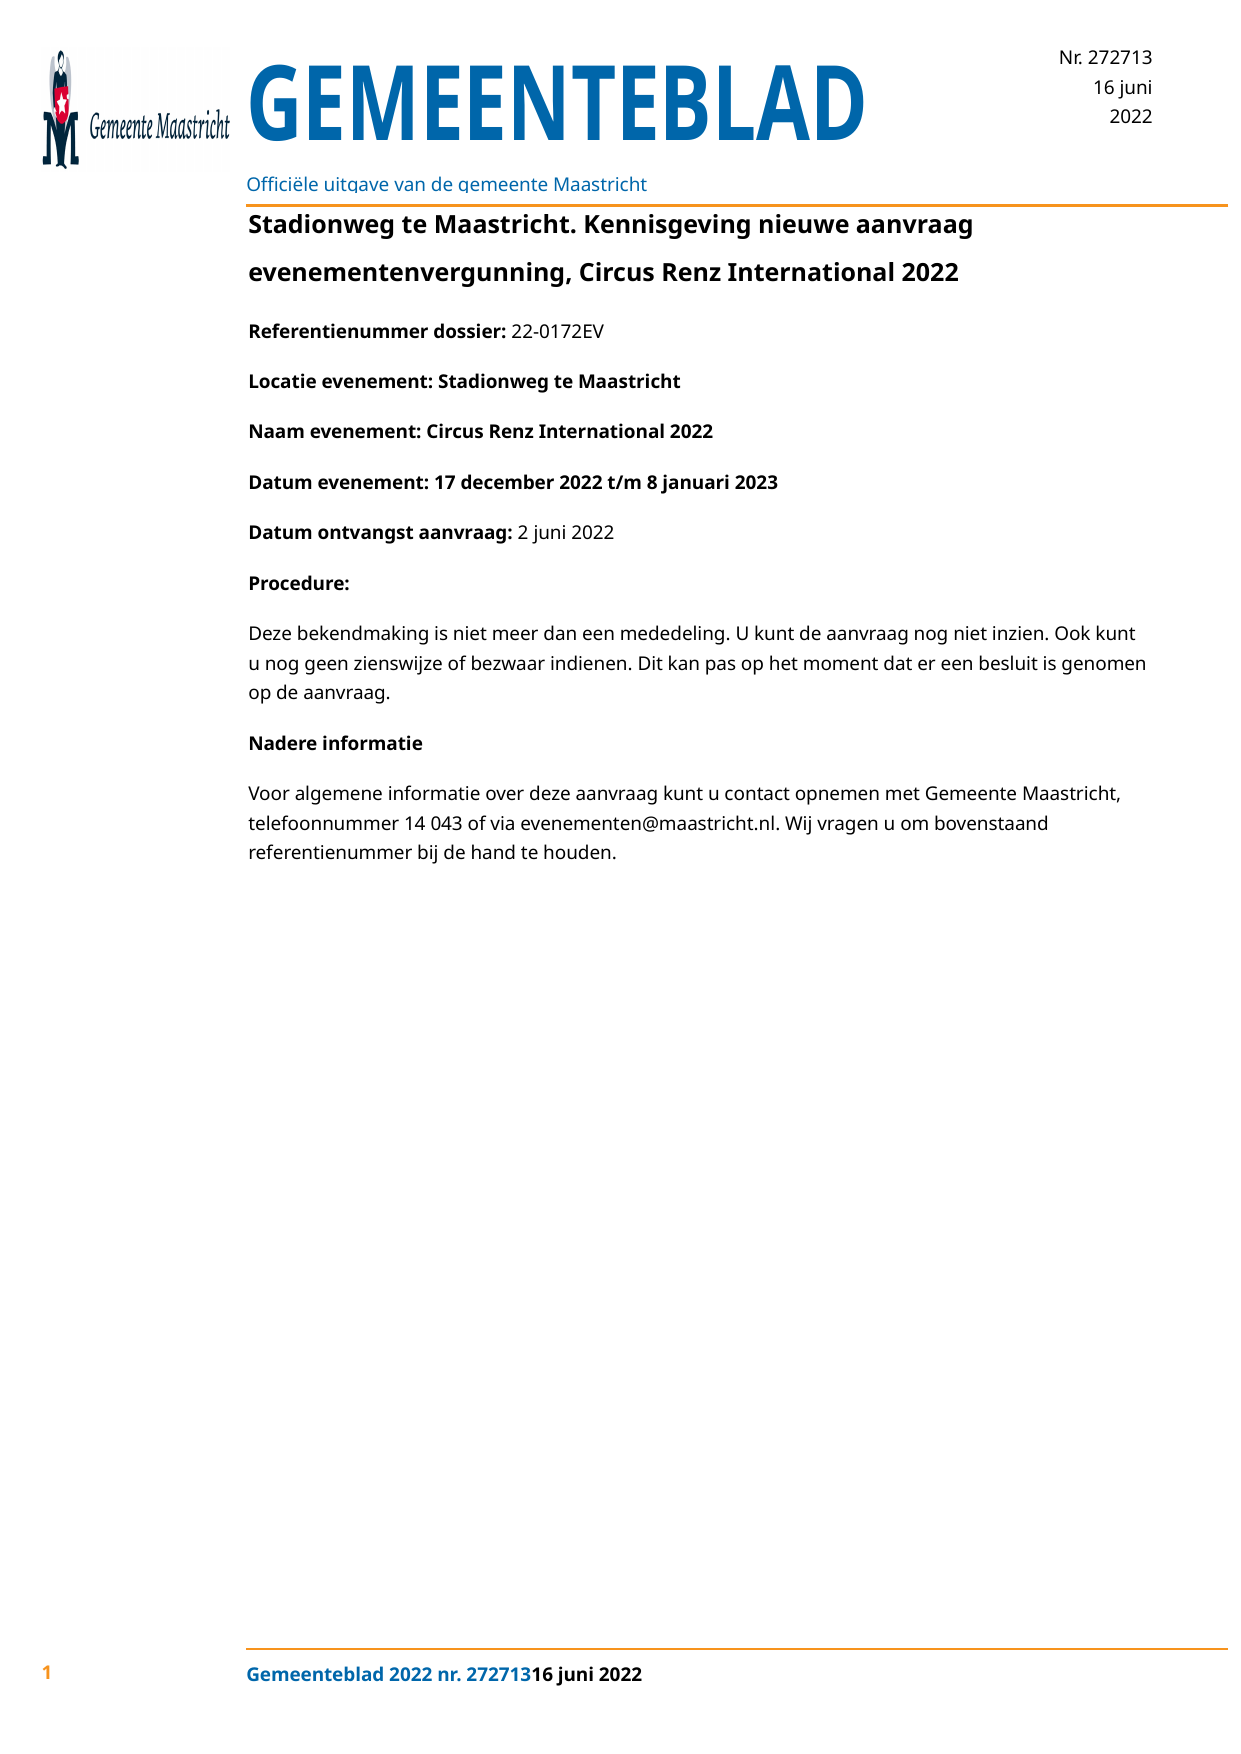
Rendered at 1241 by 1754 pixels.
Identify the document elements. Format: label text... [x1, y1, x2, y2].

text Naam evenement: Circus Renz International 2022 [248, 419, 1152, 444]
text Voor algemene informatie over deze aanvraag kunt u contact opnemen met Gemeente Maastricht, telefoonnummer 14 043 of via evenementen@maastricht.nl. Wij vragen u om bovenstaand referentienummer bij de hand te houden. [248, 780, 1152, 865]
text Locatie evenement: Stadionweg te Maastricht [248, 368, 1152, 394]
text Nadere informatie [248, 730, 1152, 756]
text Referentienummer dossier: 22-0172EV [248, 318, 1152, 344]
text Stadionweg te Maastricht. Kennisgeving nieuwe aanvraag evenementenvergunning, Circus Renz International 2022 [248, 207, 1152, 288]
text Procedure: [248, 570, 1152, 596]
text Datum ontvangst aanvraag: 2 juni 2022 [248, 519, 1152, 545]
picture [41, 47, 231, 172]
text Deze bekendmaking is niet meer dan een mededeling. U kunt de aanvraag nog niet inzien. Ook kunt u nog geen zienswijze of bezwaar indienen. Dit kan pas op het moment dat er een besluit is genomen op de aanvraag. [248, 620, 1152, 705]
text Datum evenement: 17 december 2022 t/m 8 januari 2023 [248, 469, 1152, 495]
